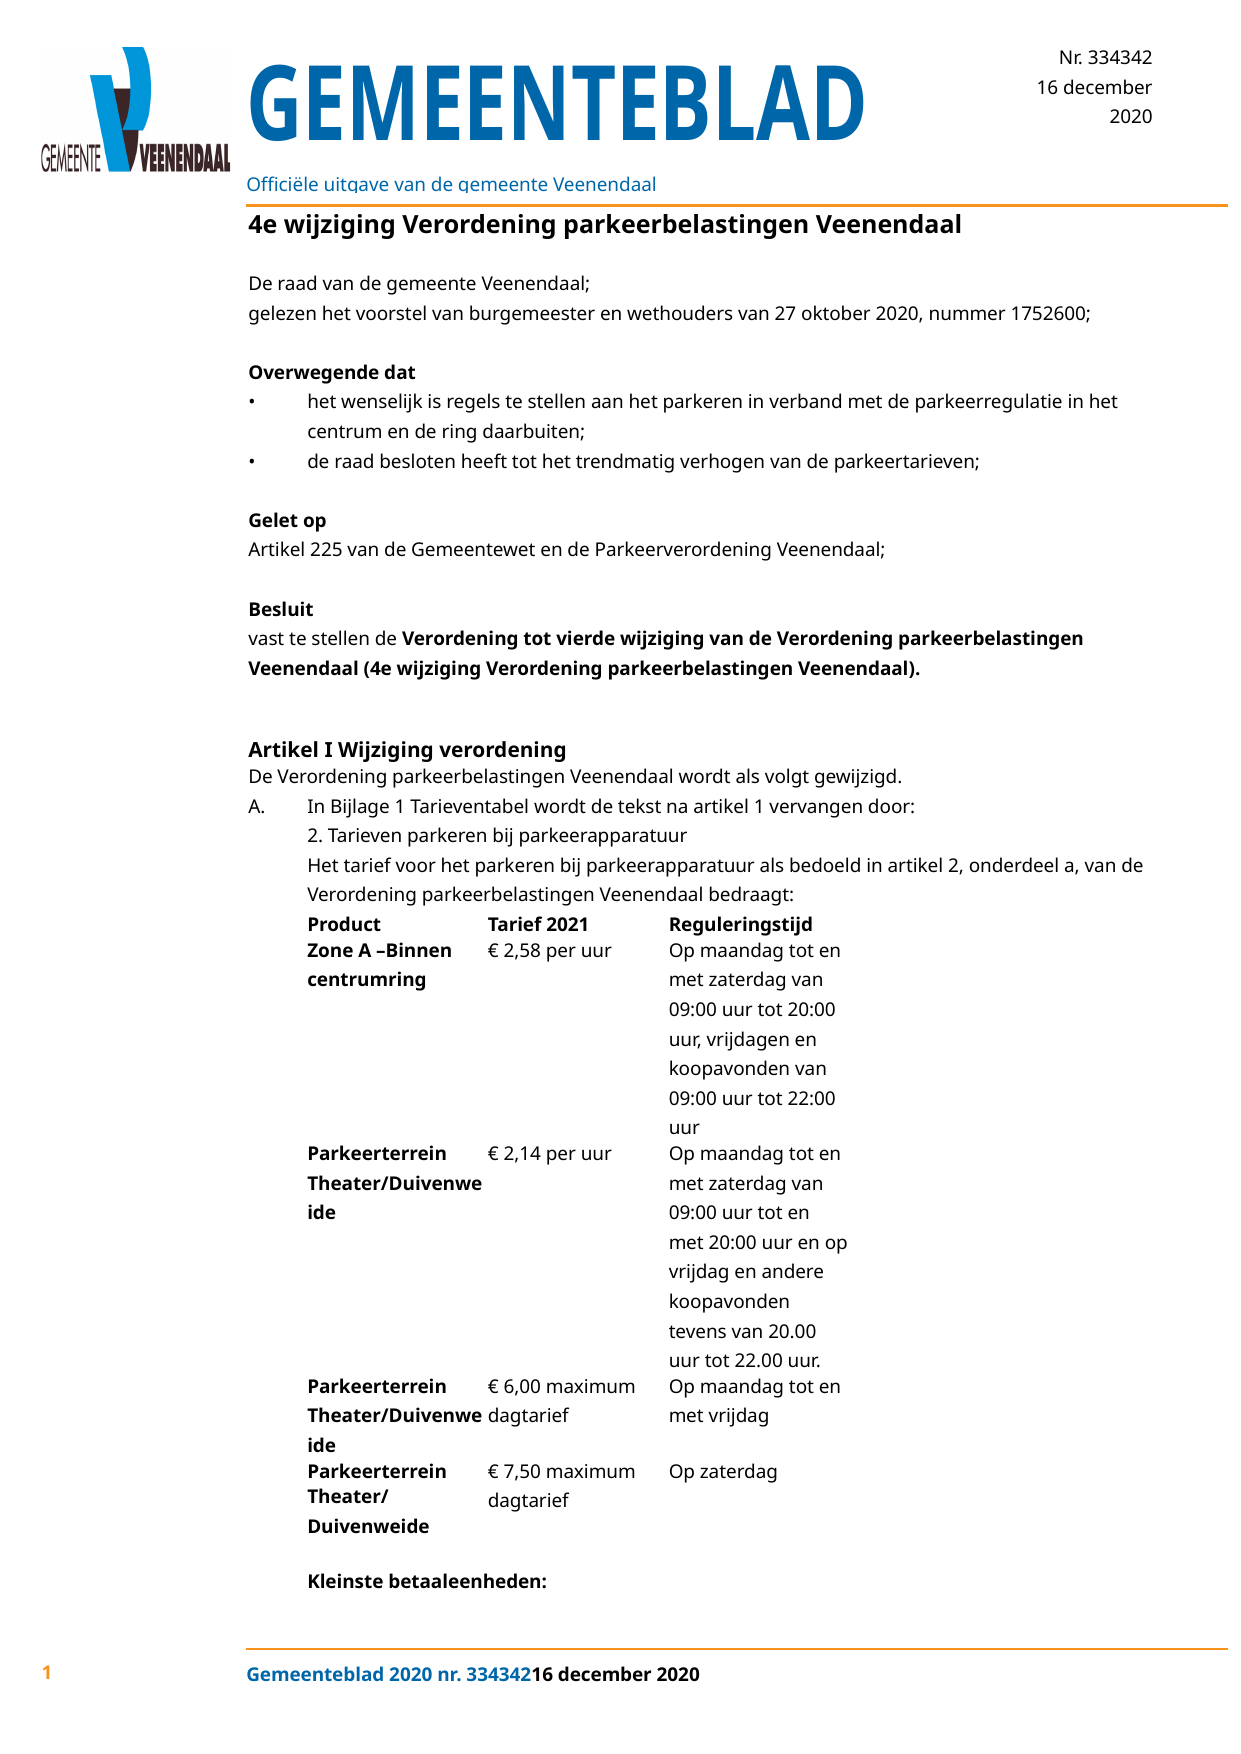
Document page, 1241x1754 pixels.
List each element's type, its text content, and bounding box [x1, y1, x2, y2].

table_cell [1030, 1484, 1211, 1539]
table_cell Op maandag tot en met zaterdag van 09:00 uur tot en met 20:00 uur en op vrijdag en andere koopavonden tevens van 20.00 uur tot 22.00 uur. [669, 1140, 849, 1373]
text vast te stellen de Verordening tot vierde wijziging van de Verordening parkeerbelastingen Veenendaal (4e wijziging Verordening parkeerbelastingen Veenendaal). [248, 625, 1152, 681]
table_cell Parkeerterrein Theater/Duivenweide [307, 1373, 488, 1458]
table_cell Op maandag tot en met zaterdag van 09:00 uur tot 20:00 uur, vrijdagen en koopavonden van 09:00 uur tot 22:00 uur [669, 937, 849, 1140]
table_cell [849, 937, 1030, 1140]
table_cell € 7,50 maximum dagtarief [488, 1458, 668, 1539]
list In Bijlage 1 Tarieventabel wordt de tekst na artikel 1 vervangen door: [248, 793, 1152, 819]
table_header Reguleringstijd [669, 911, 849, 937]
text Gelet op [248, 507, 1152, 533]
picture [41, 47, 130, 172]
table_header [849, 911, 1030, 937]
picture [123, 47, 231, 172]
table_header Tarief 2021 [488, 911, 668, 937]
list Kleinste betaaleenheden: [248, 1569, 1152, 1594]
table_cell Theater/Duivenweide [307, 1484, 488, 1539]
table_cell Op maandag tot en met vrijdag [669, 1373, 849, 1458]
table_cell € 6,00 maximum dagtarief [488, 1373, 668, 1458]
text De raad van de gemeente Veenendaal; [248, 270, 1152, 296]
table_cell [1030, 937, 1211, 1140]
table_cell [1030, 1140, 1211, 1166]
table_cell [849, 1399, 1030, 1458]
list het wenselijk is regels te stellen aan het parkeren in verband met de parkeerregulatie in het centrum en de ring daarbuiten; [248, 389, 1152, 444]
table_cell [849, 1484, 1030, 1539]
table_cell Op zaterdag [669, 1458, 849, 1539]
table_cell Zone A –Binnen centrumring [307, 937, 488, 1140]
table_header [1030, 911, 1211, 937]
table_cell [849, 1166, 1030, 1373]
list Het tarief voor het parkeren bij parkeerapparatuur als bedoeld in artikel 2, onderdeel a, van de Verordening parkeerbelastingen Veenendaal bedraagt: [248, 852, 1152, 907]
table_header Product [307, 911, 488, 937]
table_cell € 2,14 per uur [488, 1140, 668, 1373]
table_cell € 2,58 per uur [488, 937, 668, 1140]
table_cell [1030, 1166, 1211, 1373]
text Overwegende dat [248, 359, 1152, 385]
table_cell [849, 1140, 1030, 1166]
list 2. Tarieven parkeren bij parkeerapparatuur [248, 822, 1152, 848]
text 4e wijziging Verordening parkeerbelastingen Veenendaal [248, 207, 1152, 241]
table_cell [1030, 1373, 1211, 1399]
text De Verordening parkeerbelastingen Veenendaal wordt als volgt gewijzigd. [248, 763, 1152, 789]
text Artikel 225 van de Gemeentewet en de Parkeerverordening Veenendaal; [248, 537, 1152, 562]
table_cell [849, 1458, 1030, 1484]
table_cell [849, 1373, 1030, 1399]
table_cell [1030, 1458, 1211, 1484]
list de raad besloten heeft tot het trendmatig verhogen van de parkeertarieven; [248, 448, 1152, 473]
text gelezen het voorstel van burgemeester en wethouders van 27 oktober 2020, nummer 1752600; [248, 300, 1152, 326]
table_cell [1030, 1399, 1211, 1458]
text Artikel I Wijziging verordening [248, 735, 1152, 763]
text Besluit [248, 596, 1152, 621]
table_cell Parkeerterrein [307, 1458, 488, 1484]
table_cell Parkeerterrein Theater/Duivenweide [307, 1140, 488, 1373]
